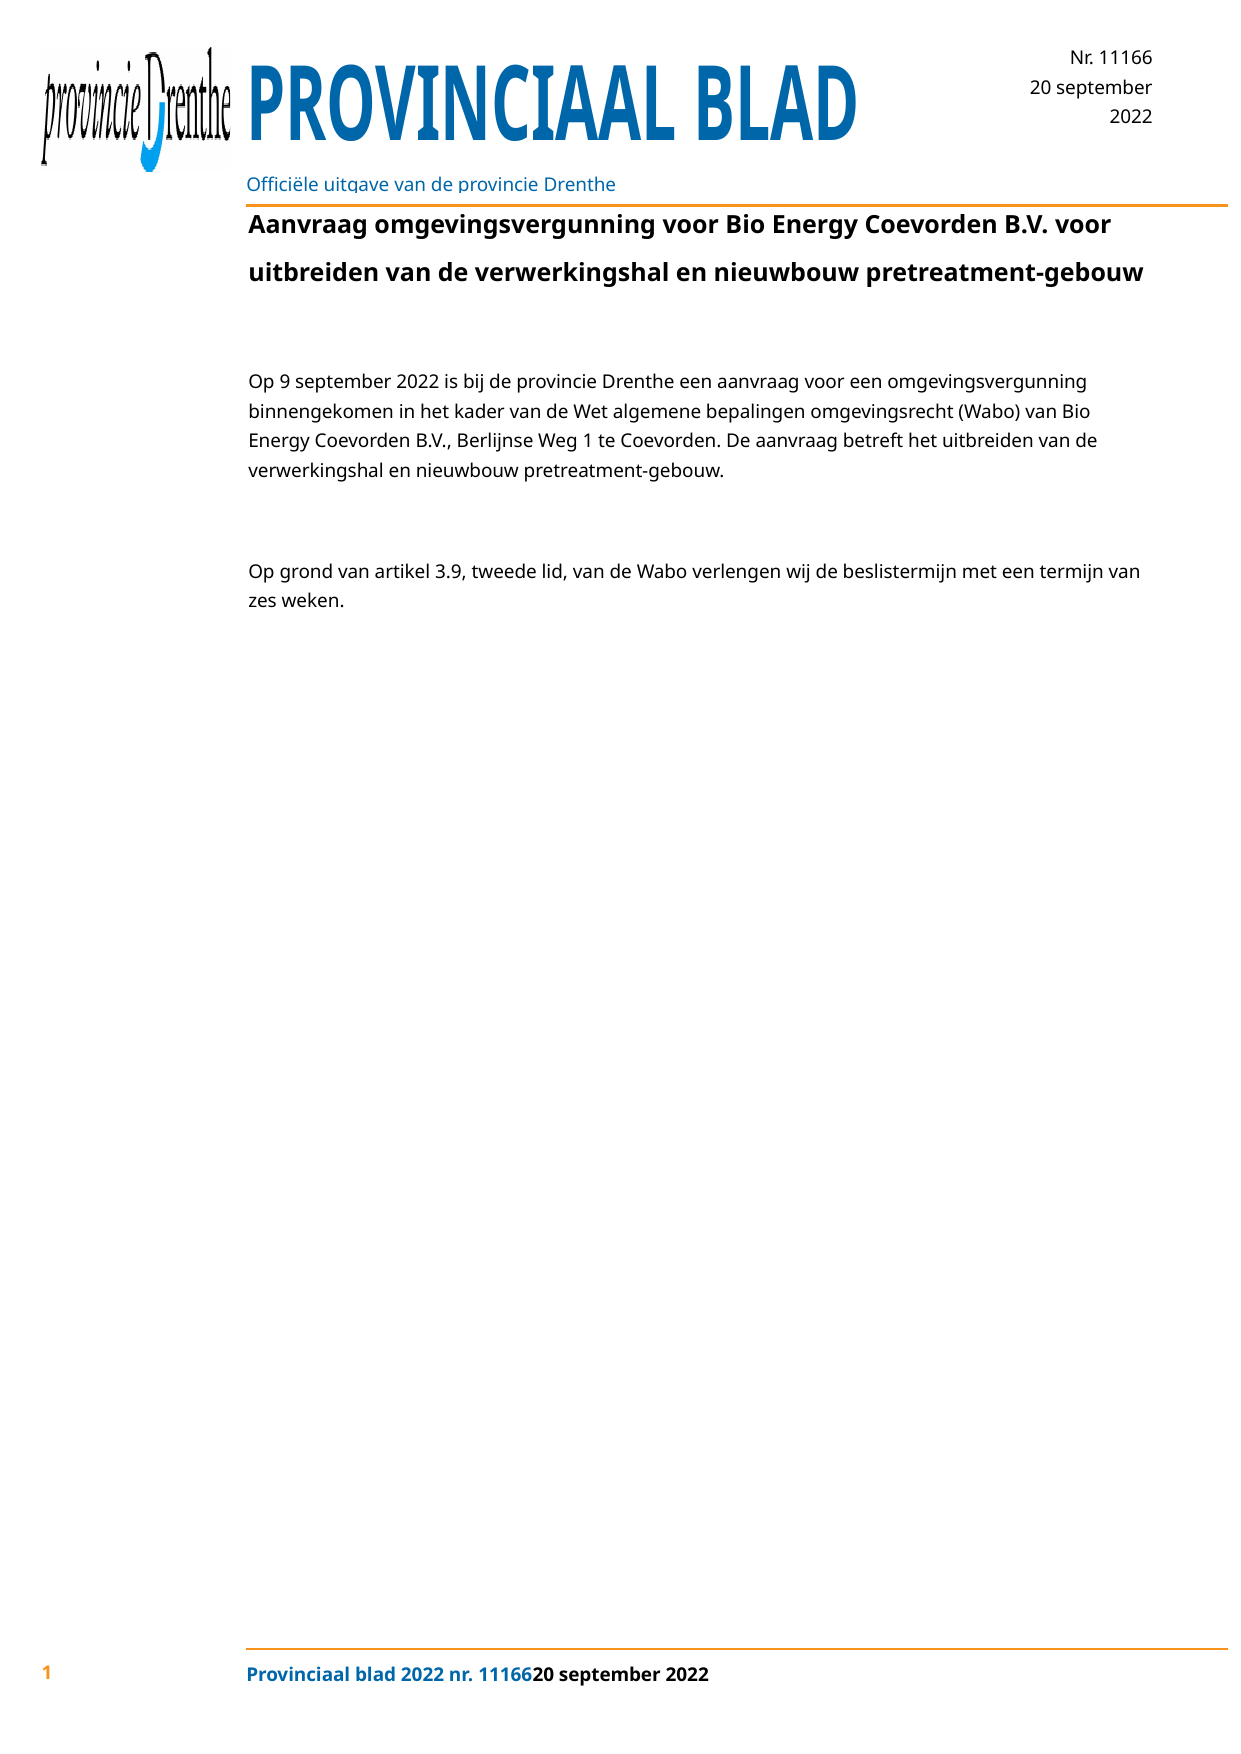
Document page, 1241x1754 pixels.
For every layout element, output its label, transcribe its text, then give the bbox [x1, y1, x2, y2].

text Op 9 september 2022 is bij de provincie Drenthe een aanvraag voor een omgevingsvergunning binnengekomen in het kader van de Wet algemene bepalingen omgevingsrecht (Wabo) van Bio Energy Coevorden B.V., Berlijnse Weg 1 te Coevorden. De aanvraag betreft het uitbreiden van de verwerkingshal en nieuwbouw pretreatment-gebouw. [248, 368, 1152, 483]
text Aanvraag omgevingsvergunning voor Bio Energy Coevorden B.V. voor uitbreiden van de verwerkingshal en nieuwbouw pretreatment-gebouw [248, 207, 1152, 288]
picture [41, 47, 231, 172]
text Op grond van artikel 3.9, tweede lid, van de Wabo verlengen wij de beslistermijn met een termijn van zes weken. [248, 558, 1152, 613]
